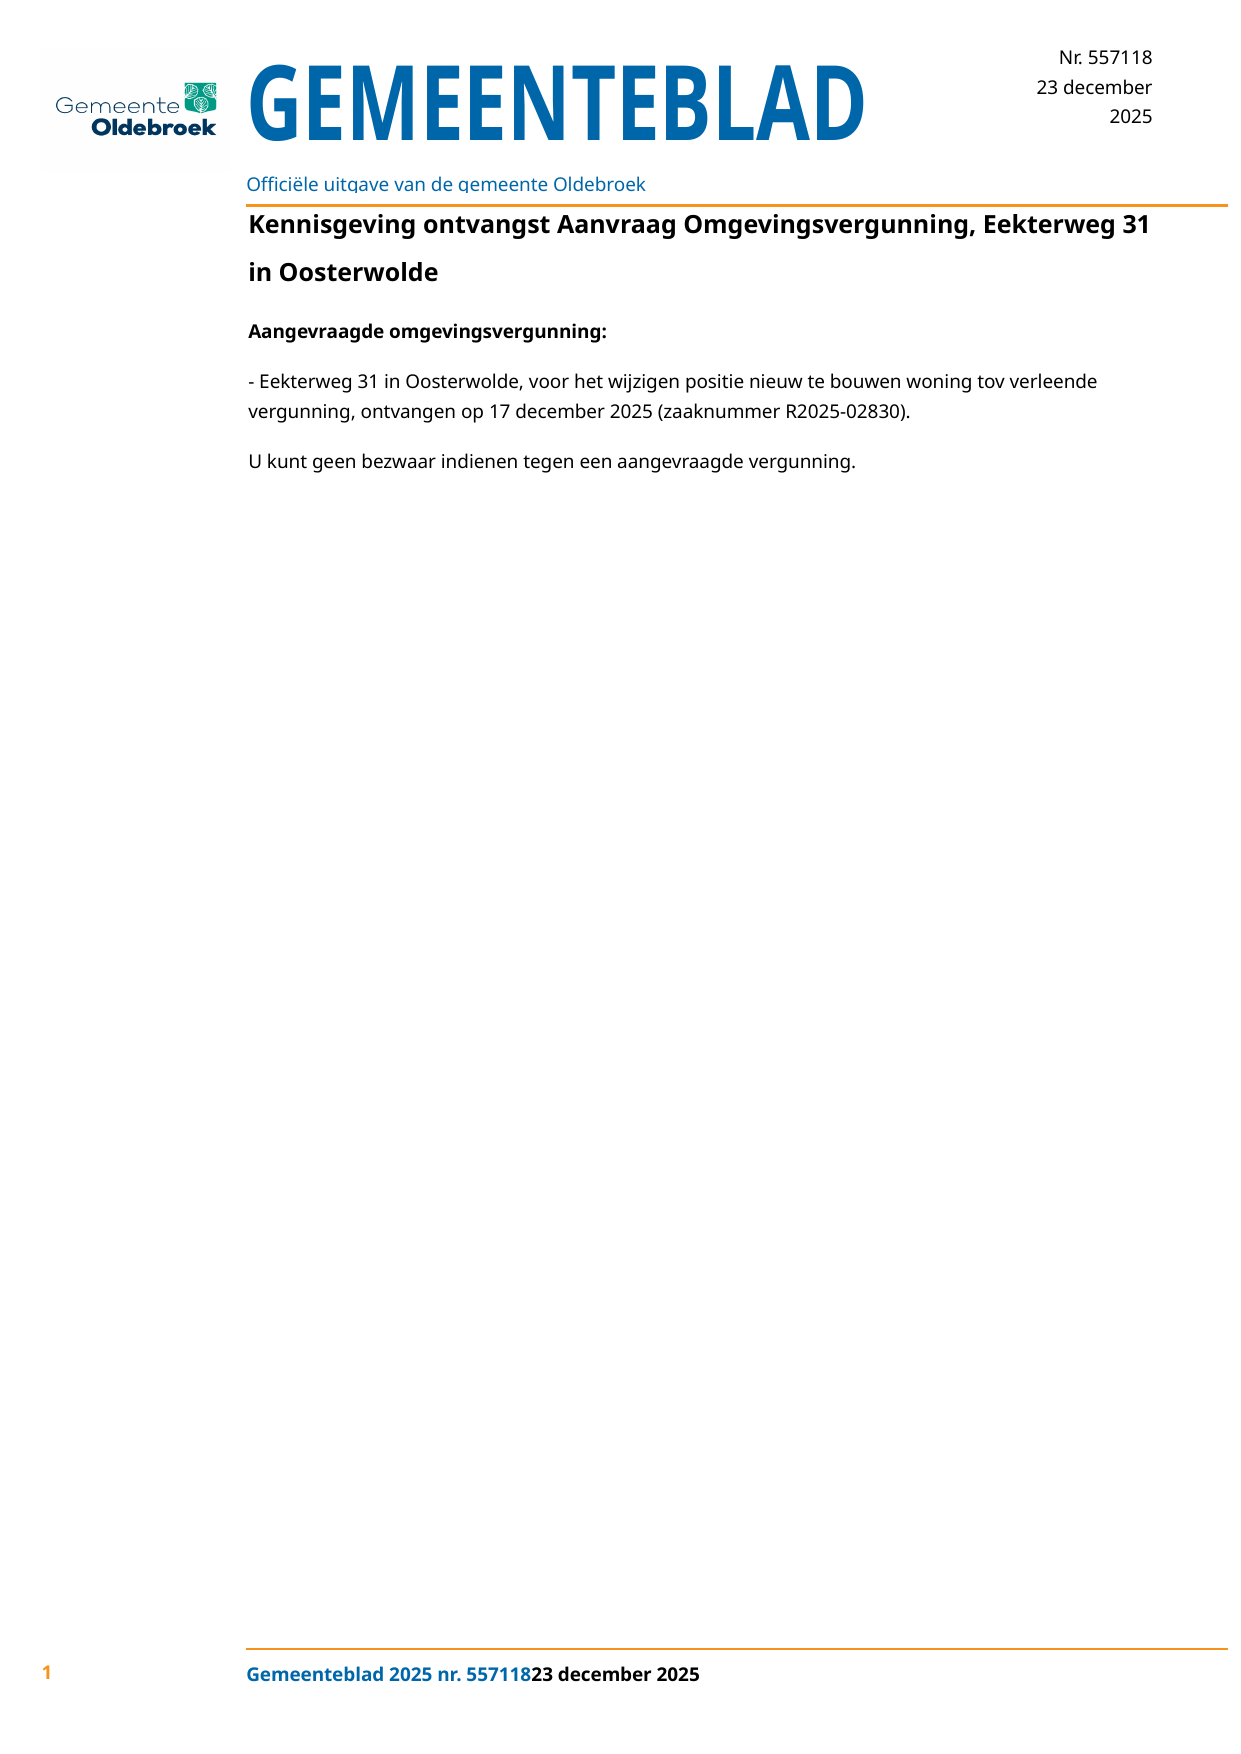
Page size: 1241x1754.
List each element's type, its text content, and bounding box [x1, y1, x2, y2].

text Kennisgeving ontvangst Aanvraag Omgevingsvergunning, Eekterweg 31 in Oosterwolde [248, 207, 1152, 288]
text Aangevraagde omgevingsvergunning: [248, 318, 1152, 344]
picture [41, 47, 231, 172]
text - Eekterweg 31 in Oosterwolde, voor het wijzigen positie nieuw te bouwen woning tov verleende vergunning, ontvangen op 17 december 2025 (zaaknummer R2025-02830). [248, 368, 1152, 424]
text U kunt geen bezwaar indienen tegen een aangevraagde vergunning. [248, 448, 1152, 474]
